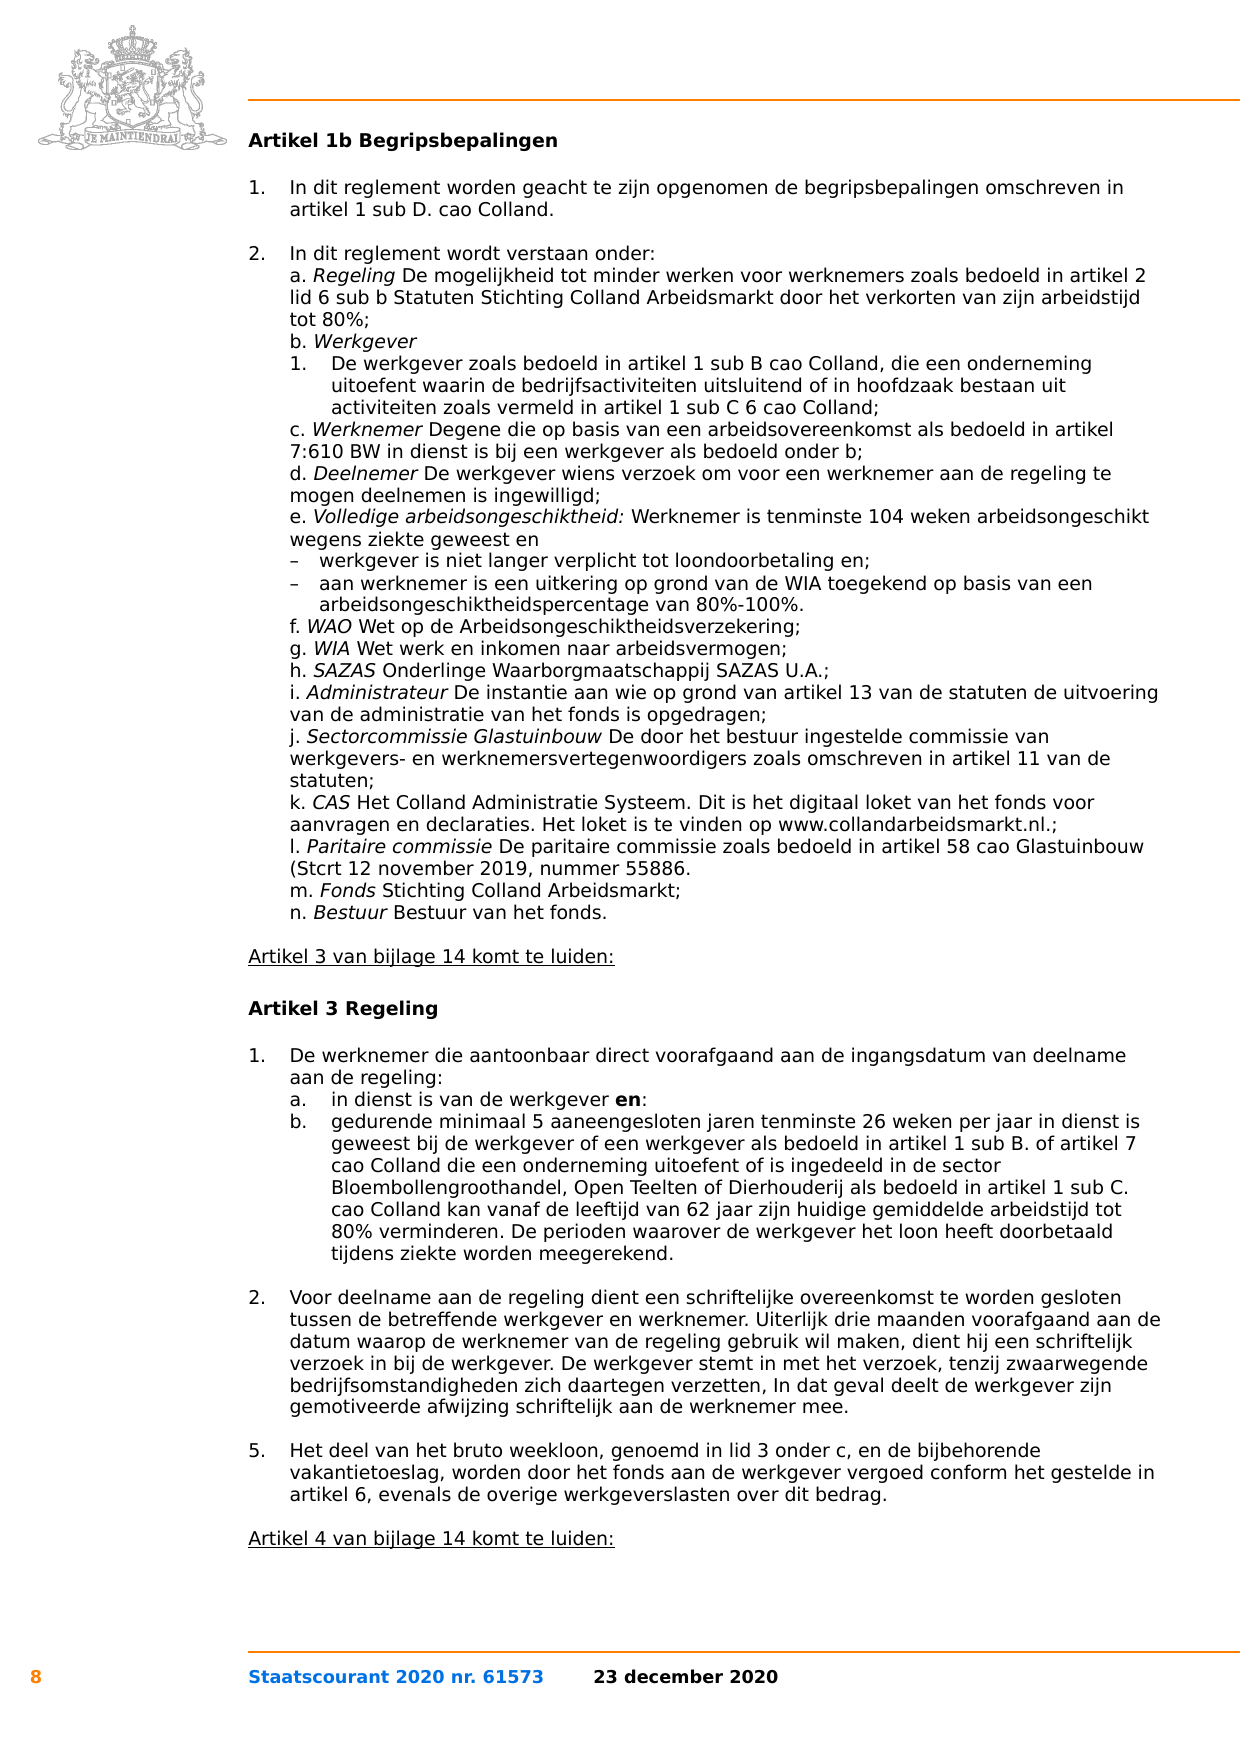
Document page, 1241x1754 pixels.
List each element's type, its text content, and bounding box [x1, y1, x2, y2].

text 1. De werknemer die aantoonbaar direct voorafgaand aan de ingangsdatum van deelname aan de regeling: [248, 1045, 1163, 1089]
text h. SAZAS Onderlinge Waarborgmaatschappij SAZAS U.A.; [289, 660, 1163, 682]
text Artikel 3 van bijlage 14 komt te luiden: [248, 946, 1163, 968]
text a. in dienst is van de werkgever en: [289, 1089, 1163, 1111]
picture [38, 25, 227, 150]
text 1. In dit reglement worden geacht te zijn opgenomen de begripsbepalingen omschreven in artikel 1 sub D. cao Colland. [248, 177, 1163, 221]
text – werkgever is niet langer verplicht tot loondoorbetaling en; [289, 550, 1163, 572]
text b. gedurende minimaal 5 aaneengesloten jaren tenminste 26 weken per jaar in dienst is geweest bij de werkgever of een werkgever als bedoeld in artikel 1 sub B. of artikel 7 cao Colland die een onderneming uitoefent of is ingedeeld in de sector Bloembollengroothandel, Open Teelten of Dierhouderij als bedoeld in artikel 1 sub C. cao Colland kan vanaf de leeftijd van 62 jaar zijn huidige gemiddelde arbeidstijd tot 80% verminderen. De perioden waarover de werkgever het loon heeft doorbetaald tijdens ziekte worden meegerekend. [289, 1111, 1163, 1265]
text a. Regeling De mogelijkheid tot minder werken voor werknemers zoals bedoeld in artikel 2 lid 6 sub b Statuten Stichting Colland Arbeidsmarkt door het verkorten van zijn arbeidstijd tot 80%; [289, 265, 1163, 331]
text c. Werknemer Degene die op basis van een arbeidsovereenkomst als bedoeld in artikel 7:610 BW in dienst is bij een werkgever als bedoeld onder b; [289, 418, 1163, 462]
text d. Deelnemer De werkgever wiens verzoek om voor een werknemer aan de regeling te mogen deelnemen is ingewilligd; [289, 462, 1163, 506]
subtitle Artikel 3 Regeling [248, 998, 1163, 1020]
text j. Sectorcommissie Glastuinbouw De door het bestuur ingestelde commissie van werkgevers- en werknemersvertegenwoordigers zoals omschreven in artikel 11 van de statuten; [289, 726, 1163, 792]
text f. WAO Wet op de Arbeidsongeschiktheidsverzekering; [289, 616, 1163, 638]
text – aan werknemer is een uitkering op grond van de WIA toegekend op basis van een arbeidsongeschiktheidspercentage van 80%-100%. [289, 572, 1163, 616]
text m. Fonds Stichting Colland Arbeidsmarkt; [289, 880, 1163, 902]
text n. Bestuur Bestuur van het fonds. [289, 902, 1163, 924]
text l. Paritaire commissie De paritaire commissie zoals bedoeld in artikel 58 cao Glastuinbouw (Stcrt 12 november 2019, nummer 55886. [289, 836, 1163, 880]
text 1. De werkgever zoals bedoeld in artikel 1 sub B cao Colland, die een onderneming uitoefent waarin de bedrijfsactiviteiten uitsluitend of in hoofdzaak bestaan uit activiteiten zoals vermeld in artikel 1 sub C 6 cao Colland; [289, 353, 1163, 418]
text k. CAS Het Colland Administratie Systeem. Dit is het digitaal loket van het fonds voor aanvragen en declaraties. Het loket is te vinden op www.collandarbeidsmarkt.nl.; [289, 792, 1163, 836]
text i. Administrateur De instantie aan wie op grond van artikel 13 van de statuten de uitvoering van de administratie van het fonds is opgedragen; [289, 682, 1163, 726]
text e. Volledige arbeidsongeschiktheid: Werknemer is tenminste 104 weken arbeidsongeschikt wegens ziekte geweest en [289, 506, 1163, 550]
text 5. Het deel van het bruto weekloon, genoemd in lid 3 onder c, en de bijbehorende vakantietoeslag, worden door het fonds aan de werkgever vergoed conform het gestelde in artikel 6, evenals de overige werkgeverslasten over dit bedrag. [248, 1440, 1163, 1506]
subtitle Artikel 1b Begripsbepalingen [248, 130, 1163, 152]
text g. WIA Wet werk en inkomen naar arbeidsvermogen; [289, 638, 1163, 660]
text 2. In dit reglement wordt verstaan onder: [248, 243, 1163, 265]
text b. Werkgever [289, 331, 1163, 353]
text 2. Voor deelname aan de regeling dient een schriftelijke overeenkomst te worden gesloten tussen de betreffende werkgever en werknemer. Uiterlijk drie maanden voorafgaand aan de datum waarop de werknemer van de regeling gebruik wil maken, dient hij een schriftelijk verzoek in bij de werkgever. De werkgever stemt in met het verzoek, tenzij zwaarwegende bedrijfsomstandigheden zich daartegen verzetten, In dat geval deelt de werkgever zijn gemotiveerde afwijzing schriftelijk aan de werknemer mee. [248, 1287, 1163, 1418]
text Artikel 4 van bijlage 14 komt te luiden: [248, 1528, 1163, 1550]
